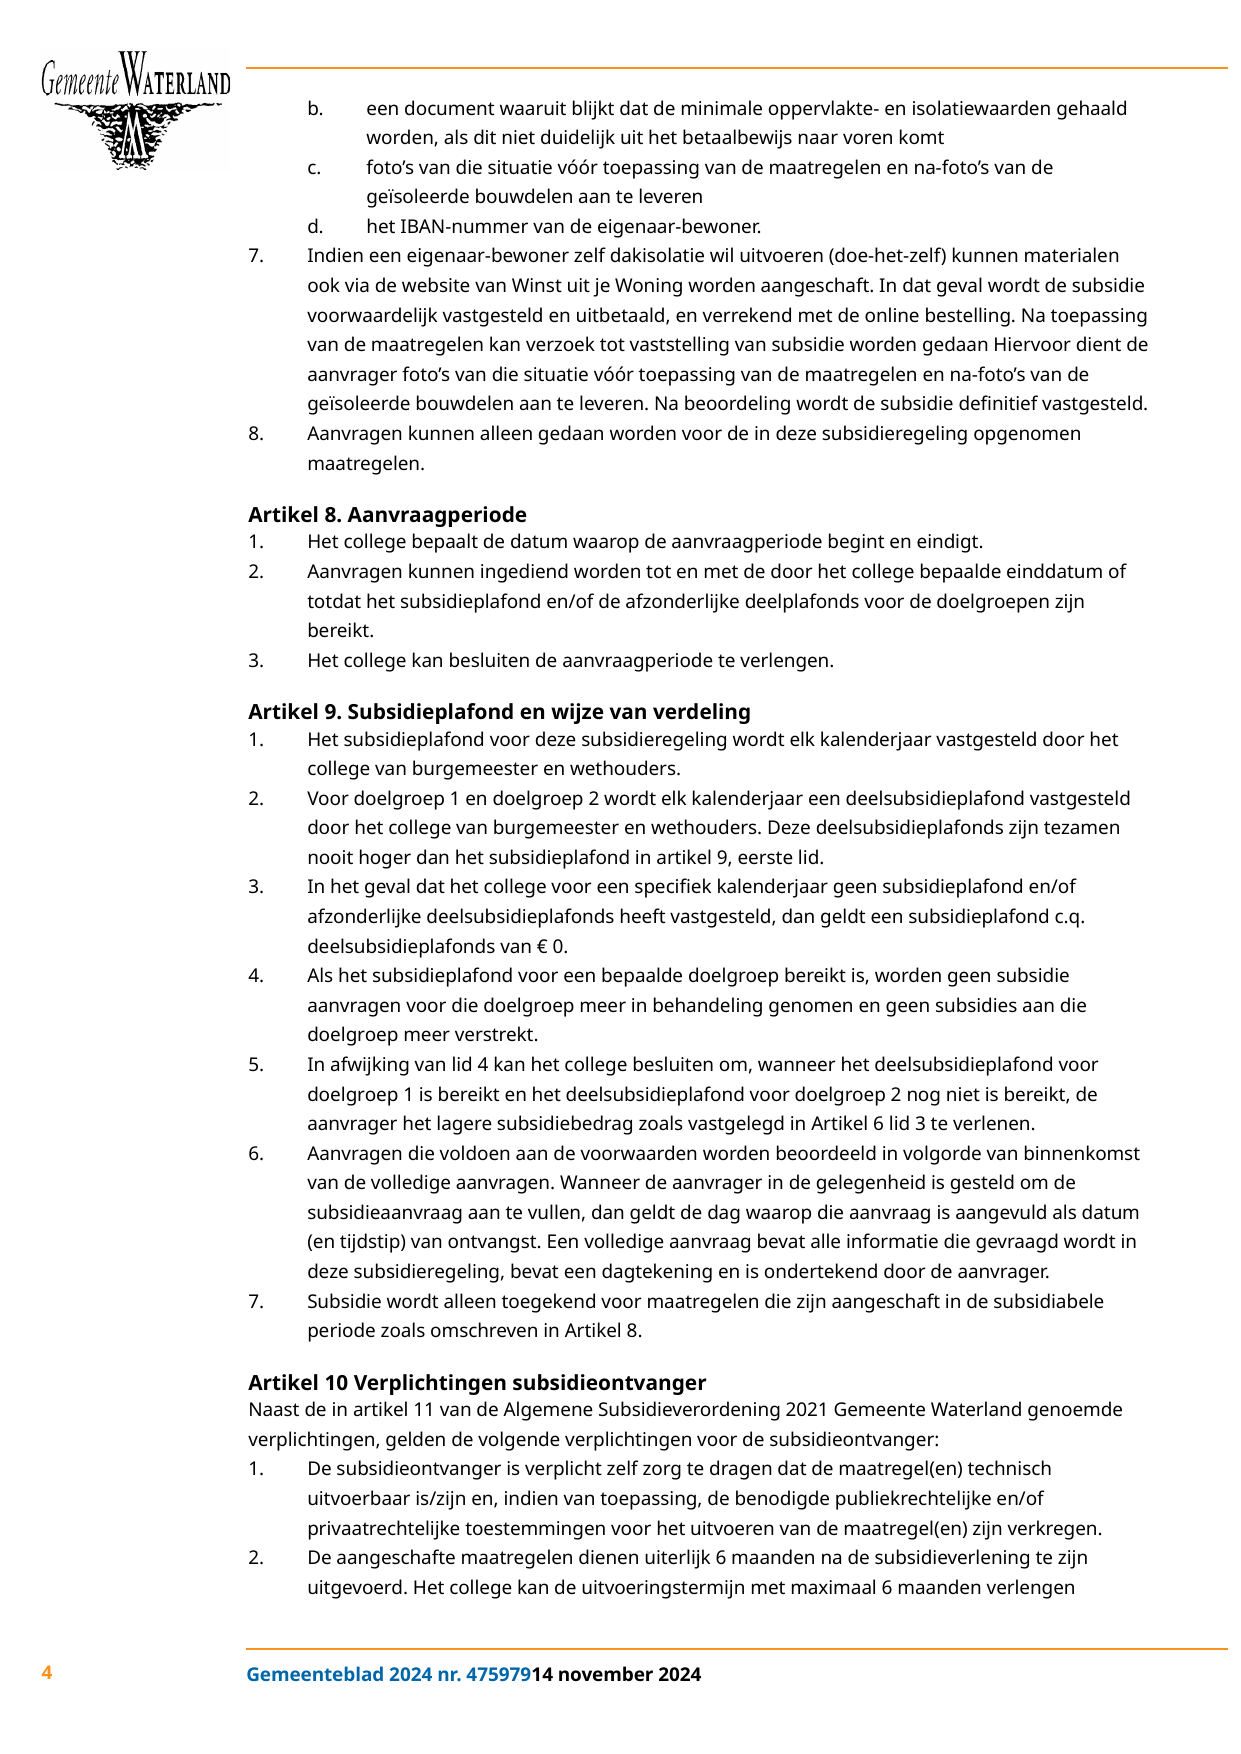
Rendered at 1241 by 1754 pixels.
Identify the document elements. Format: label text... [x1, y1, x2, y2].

text Naast de in artikel 11 van de Algemene Subsidieverordening 2021 Gemeente Waterland genoemde verplichtingen, gelden de volgende verplichtingen voor de subsidieontvanger: [248, 1396, 1152, 1452]
list Aanvragen kunnen ingediend worden tot en met de door het college bepaalde einddatum of totdat het subsidieplafond en/of de afzonderlijke deelplafonds voor de doelgroepen zijn bereikt. [248, 558, 1152, 643]
list Aanvragen kunnen alleen gedaan worden voor de in deze subsidieregeling opgenomen maatregelen. [248, 420, 1152, 476]
list Indien een eigenaar-bewoner zelf dakisolatie wil uitvoeren (doe-het-zelf) kunnen materialen ook via de website van Winst uit je Woning worden aangeschaft. In dat geval wordt de subsidie voorwaardelijk vastgesteld en uitbetaald, en verrekend met de online bestelling. Na toepassing van de maatregelen kan verzoek tot vaststelling van subsidie worden gedaan Hiervoor dient de aanvrager foto’s van die situatie vóór toepassing van de maatregelen en na-foto’s van de geïsoleerde bouwdelen aan te leveren. Na beoordeling wordt de subsidie definitief vastgesteld. [248, 243, 1152, 416]
list Subsidie wordt alleen toegekend voor maatregelen die zijn aangeschaft in de subsidiabele periode zoals omschreven in Artikel 8. [248, 1288, 1152, 1343]
picture [41, 47, 231, 172]
list foto’s van die situatie vóór toepassing van de maatregelen en na-foto’s van de geïsoleerde bouwdelen aan te leveren [307, 154, 1152, 209]
list De subsidieontvanger is verplicht zelf zorg te dragen dat de maatregel(en) technisch uitvoerbaar is/zijn en, indien van toepassing, de benodigde publiekrechtelijke en/of privaatrechtelijke toestemmingen voor het uitvoeren van de maatregel(en) zijn verkregen. [248, 1456, 1152, 1540]
list Het college bepaalt de datum waarop de aanvraagperiode begint en eindigt. [248, 529, 1152, 554]
list Aanvragen die voldoen aan de voorwaarden worden beoordeeld in volgorde van binnenkomst van de volledige aanvragen. Wanneer de aanvrager in de gelegenheid is gesteld om de subsidieaanvraag aan te vullen, dan geldt de dag waarop die aanvraag is aangevuld als datum (en tijdstip) van ontvangst. Een volledige aanvraag bevat alle informatie die gevraagd wordt in deze subsidieregeling, bevat een dagtekening en is ondertekend door de aanvrager. [248, 1140, 1152, 1284]
list een document waaruit blijkt dat de minimale oppervlakte- en isolatiewaarden gehaald worden, als dit niet duidelijk uit het betaalbewijs naar voren komt [307, 95, 1152, 150]
list Voor doelgroep 1 en doelgroep 2 wordt elk kalenderjaar een deelsubsidieplafond vastgesteld door het college van burgemeester en wethouders. Deze deelsubsidieplafonds zijn tezamen nooit hoger dan het subsidieplafond in artikel 9, eerste lid. [248, 785, 1152, 870]
list het IBAN-nummer van de eigenaar-bewoner. [307, 213, 1152, 239]
text Artikel 8. Aanvraagperiode [248, 500, 1152, 529]
list Het subsidieplafond voor deze subsidieregeling wordt elk kalenderjaar vastgesteld door het college van burgemeester en wethouders. [248, 726, 1152, 781]
list Als het subsidieplafond voor een bepaalde doelgroep bereikt is, worden geen subsidie aanvragen voor die doelgroep meer in behandeling genomen en geen subsidies aan die doelgroep meer verstrekt. [248, 962, 1152, 1047]
list Het college kan besluiten de aanvraagperiode te verlengen. [248, 647, 1152, 673]
list In afwijking van lid 4 kan het college besluiten om, wanneer het deelsubsidieplafond voor doelgroep 1 is bereikt en het deelsubsidieplafond voor doelgroep 2 nog niet is bereikt, de aanvrager het lagere subsidiebedrag zoals vastgelegd in Artikel 6 lid 3 te verlenen. [248, 1051, 1152, 1136]
text Artikel 10 Verplichtingen subsidieontvanger [248, 1368, 1152, 1396]
list De aangeschafte maatregelen dienen uiterlijk 6 maanden na de subsidieverlening te zijn uitgevoerd. Het college kan de uitvoeringstermijn met maximaal 6 maanden verlengen [248, 1544, 1152, 1599]
text Artikel 9. Subsidieplafond en wijze van verdeling [248, 697, 1152, 726]
list In het geval dat het college voor een specifiek kalenderjaar geen subsidieplafond en/of afzonderlijke deelsubsidieplafonds heeft vastgesteld, dan geldt een subsidieplafond c.q. deelsubsidieplafonds van € 0. [248, 874, 1152, 959]
